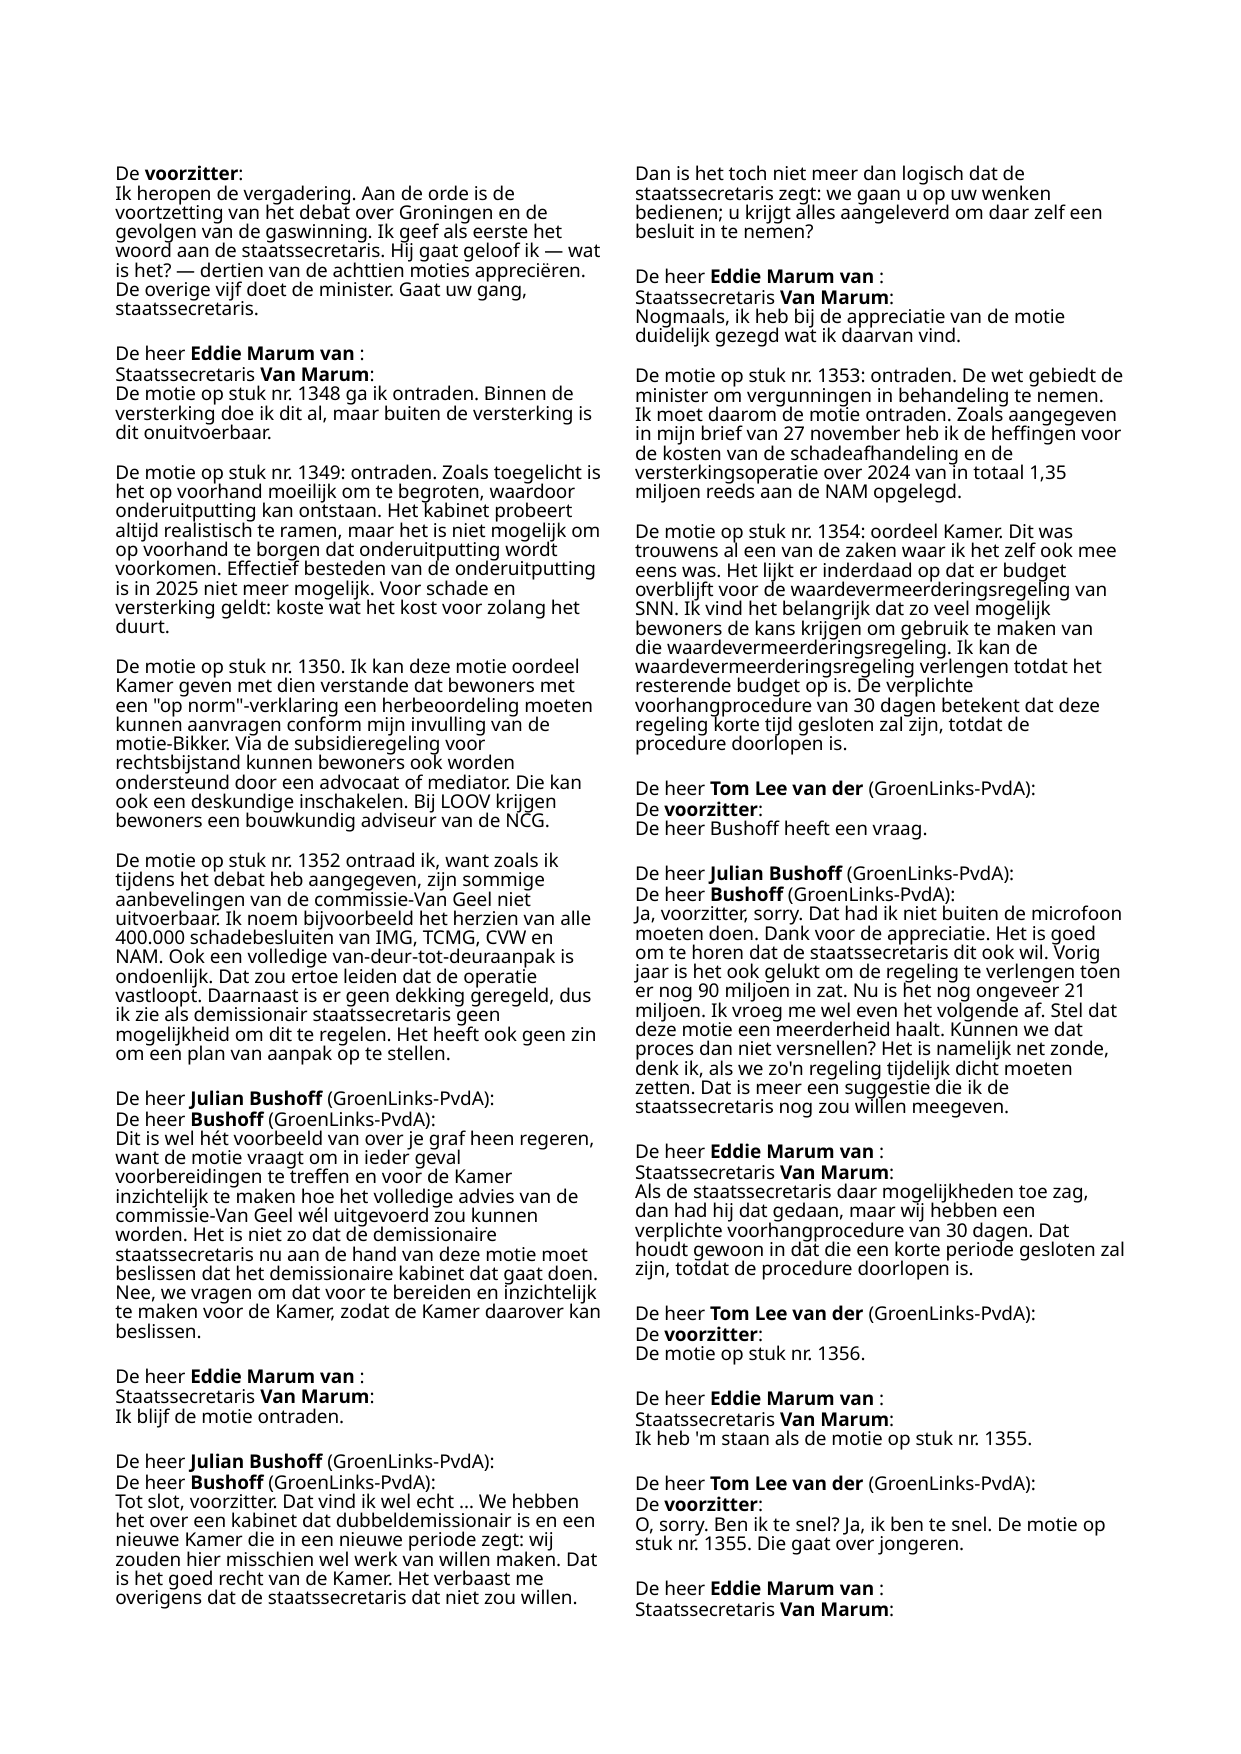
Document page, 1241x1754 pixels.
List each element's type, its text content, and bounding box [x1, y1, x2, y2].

text De voorzitter: [635, 1496, 1125, 1516]
text Staatssecretaris Van Marum: [635, 1164, 1125, 1183]
text Ik heb 'm staan als de motie op stuk nr. 1355. [635, 1430, 1125, 1450]
text De heer Tom Lee van der (GroenLinks-PvdA): [635, 775, 1125, 801]
text De heer Julian Bushoff (GroenLinks-PvdA): [115, 1085, 605, 1111]
text De heer Eddie Marum van : [635, 263, 1125, 289]
text Staatssecretaris Van Marum: [635, 289, 1125, 308]
text De heer Bushoff heeft een vraag. [635, 820, 1125, 839]
text De voorzitter: [635, 1326, 1125, 1345]
text Dit is wel hét voorbeeld van over je graf heen regeren, want de motie vraagt om in ieder geval voorbereidingen te treffen en voor de Kamer inzichtelijk te maken hoe het volledige advies van de commissie-Van Geel wél uitgevoerd zou kunnen worden. Het is niet zo dat de demissionaire staatssecretaris nu aan de hand van deze motie moet beslissen dat het demissionaire kabinet dat gaat doen. Nee, we vragen om dat voor te bereiden en inzichtelijk te maken voor de Kamer, zodat de Kamer daarover kan beslissen. [115, 1130, 605, 1342]
text De heer Eddie Marum van : [115, 340, 605, 366]
text O, sorry. Ben ik te snel? Ja, ik ben te snel. De motie op stuk nr. 1355. Die gaat over jongeren. [635, 1516, 1125, 1554]
text Dan is het toch niet meer dan logisch dat de staatssecretaris zegt: we gaan u op uw wenken bedienen; u krijgt alles aangeleverd om daar zelf een besluit in te nemen? [635, 165, 1125, 242]
text De motie op stuk nr. 1348 ga ik ontraden. Binnen de versterking doe ik dit al, maar buiten de versterking is dit onuitvoerbaar. [115, 385, 605, 443]
text De heer Bushoff (GroenLinks-PvdA): [115, 1111, 605, 1130]
text Als de staatssecretaris daar mogelijkheden toe zag, dan had hij dat gedaan, maar wij hebben een verplichte voorhangprocedure van 30 dagen. Dat houdt gewoon in dat die een korte periode gesloten zal zijn, totdat de procedure doorlopen is. [635, 1183, 1125, 1279]
text De motie op stuk nr. 1352 ontraad ik, want zoals ik tijdens het debat heb aangegeven, zijn sommige aanbevelingen van de commissie-Van Geel niet uitvoerbaar. Ik noem bijvoorbeeld het herzien van alle 400.000 schadebesluiten van IMG, TCMG, CVW en NAM. Ook een volledige van-deur-tot-deuraanpak is ondoenlijk. Dat zou ertoe leiden dat de operatie vastloopt. Daarnaast is er geen dekking geregeld, dus ik zie als demissionair staatssecretaris geen mogelijkheid om dit te regelen. Het heeft ook geen zin om een plan van aanpak op te stellen. [115, 852, 605, 1064]
text Ik heropen de vergadering. Aan de orde is de voortzetting van het debat over Groningen en de gevolgen van de gaswinning. Ik geef als eerste het woord aan de staatssecretaris. Hij gaat geloof ik — wat is het? — dertien van de achttien moties appreciëren. De overige vijf doet de minister. Gaat uw gang, staatssecretaris. [115, 184, 605, 319]
text De heer Eddie Marum van : [635, 1575, 1125, 1601]
text De heer Eddie Marum van : [635, 1138, 1125, 1164]
text De heer Tom Lee van der (GroenLinks-PvdA): [635, 1300, 1125, 1326]
text Staatssecretaris Van Marum: [635, 1411, 1125, 1430]
text Nogmaals, ik heb bij de appreciatie van de motie duidelijk gezegd wat ik daarvan vind. [635, 308, 1125, 347]
text Staatssecretaris Van Marum: [635, 1601, 1125, 1620]
text De motie op stuk nr. 1356. [635, 1345, 1125, 1364]
text De motie op stuk nr. 1353: ontraden. De wet gebiedt de minister om vergunningen in behandeling te nemen. Ik moet daarom de motie ontraden. Zoals aangegeven in mijn brief van 27 november heb ik de heffingen voor de kosten van de schadeafhandeling en de versterkingsoperatie over 2024 van in totaal 1,35 miljoen reeds aan de NAM opgelegd. [635, 367, 1125, 502]
text De heer Julian Bushoff (GroenLinks-PvdA): [635, 860, 1125, 886]
text De motie op stuk nr. 1350. Ik kan deze motie oordeel Kamer geven met dien verstande dat bewoners met een "op norm"-verklaring een herbeoordeling moeten kunnen aanvragen conform mijn invulling van de motie-Bikker. Via de subsidieregeling voor rechtsbijstand kunnen bewoners ook worden ondersteund door een advocaat of mediator. Die kan ook een deskundige inschakelen. Bij LOOV krijgen bewoners een bouwkundig adviseur van de NCG. [115, 658, 605, 831]
text De voorzitter: [115, 165, 605, 184]
text Ja, voorzitter, sorry. Dat had ik niet buiten de microfoon moeten doen. Dank voor de appreciatie. Het is goed om te horen dat de staatssecretaris dit ook wil. Vorig jaar is het ook gelukt om de regeling te verlengen toen er nog 90 miljoen in zat. Nu is het nog ongeveer 21 miljoen. Ik vroeg me wel even het volgende af. Stel dat deze motie een meerderheid haalt. Kunnen we dat proces dan niet versnellen? Het is namelijk net zonde, denk ik, als we zo'n regeling tijdelijk dicht moeten zetten. Dat is meer een suggestie die ik de staatssecretaris nog zou willen meegeven. [635, 905, 1125, 1117]
text De motie op stuk nr. 1354: oordeel Kamer. Dit was trouwens al een van de zaken waar ik het zelf ook mee eens was. Het lijkt er inderdaad op dat er budget overblijft voor de waardevermeerderingsregeling van SNN. Ik vind het belangrijk dat zo veel mogelijk bewoners de kans krijgen om gebruik te maken van die waardevermeerderingsregeling. Ik kan de waardevermeerderingsregeling verlengen totdat het resterende budget op is. De verplichte voorhangprocedure van 30 dagen betekent dat deze regeling korte tijd gesloten zal zijn, totdat de procedure doorlopen is. [635, 523, 1125, 754]
text Staatssecretaris Van Marum: [115, 1388, 605, 1408]
text De heer Eddie Marum van : [115, 1363, 605, 1388]
text De heer Bushoff (GroenLinks-PvdA): [115, 1474, 605, 1493]
text Tot slot, voorzitter. Dat vind ik wel echt … We hebben het over een kabinet dat dubbeldemissionair is en een nieuwe Kamer die in een nieuwe periode zegt: wij zouden hier misschien wel werk van willen maken. Dat is het goed recht van de Kamer. Het verbaast me overigens dat de staatssecretaris dat niet zou willen. [115, 1493, 605, 1608]
text De heer Bushoff (GroenLinks-PvdA): [635, 886, 1125, 905]
text Staatssecretaris Van Marum: [115, 366, 605, 385]
text De voorzitter: [635, 801, 1125, 820]
text De heer Tom Lee van der (GroenLinks-PvdA): [635, 1471, 1125, 1496]
text De heer Eddie Marum van : [635, 1385, 1125, 1411]
text De motie op stuk nr. 1349: ontraden. Zoals toegelicht is het op voorhand moeilijk om te begroten, waardoor onderuitputting kan ontstaan. Het kabinet probeert altijd realistisch te ramen, maar het is niet mogelijk om op voorhand te borgen dat onderuitputting wordt voorkomen. Effectief besteden van de onderuitputting is in 2025 niet meer mogelijk. Voor schade en versterking geldt: koste wat het kost voor zolang het duurt. [115, 464, 605, 637]
text De heer Julian Bushoff (GroenLinks-PvdA): [115, 1448, 605, 1474]
text Ik blijf de motie ontraden. [115, 1408, 605, 1427]
